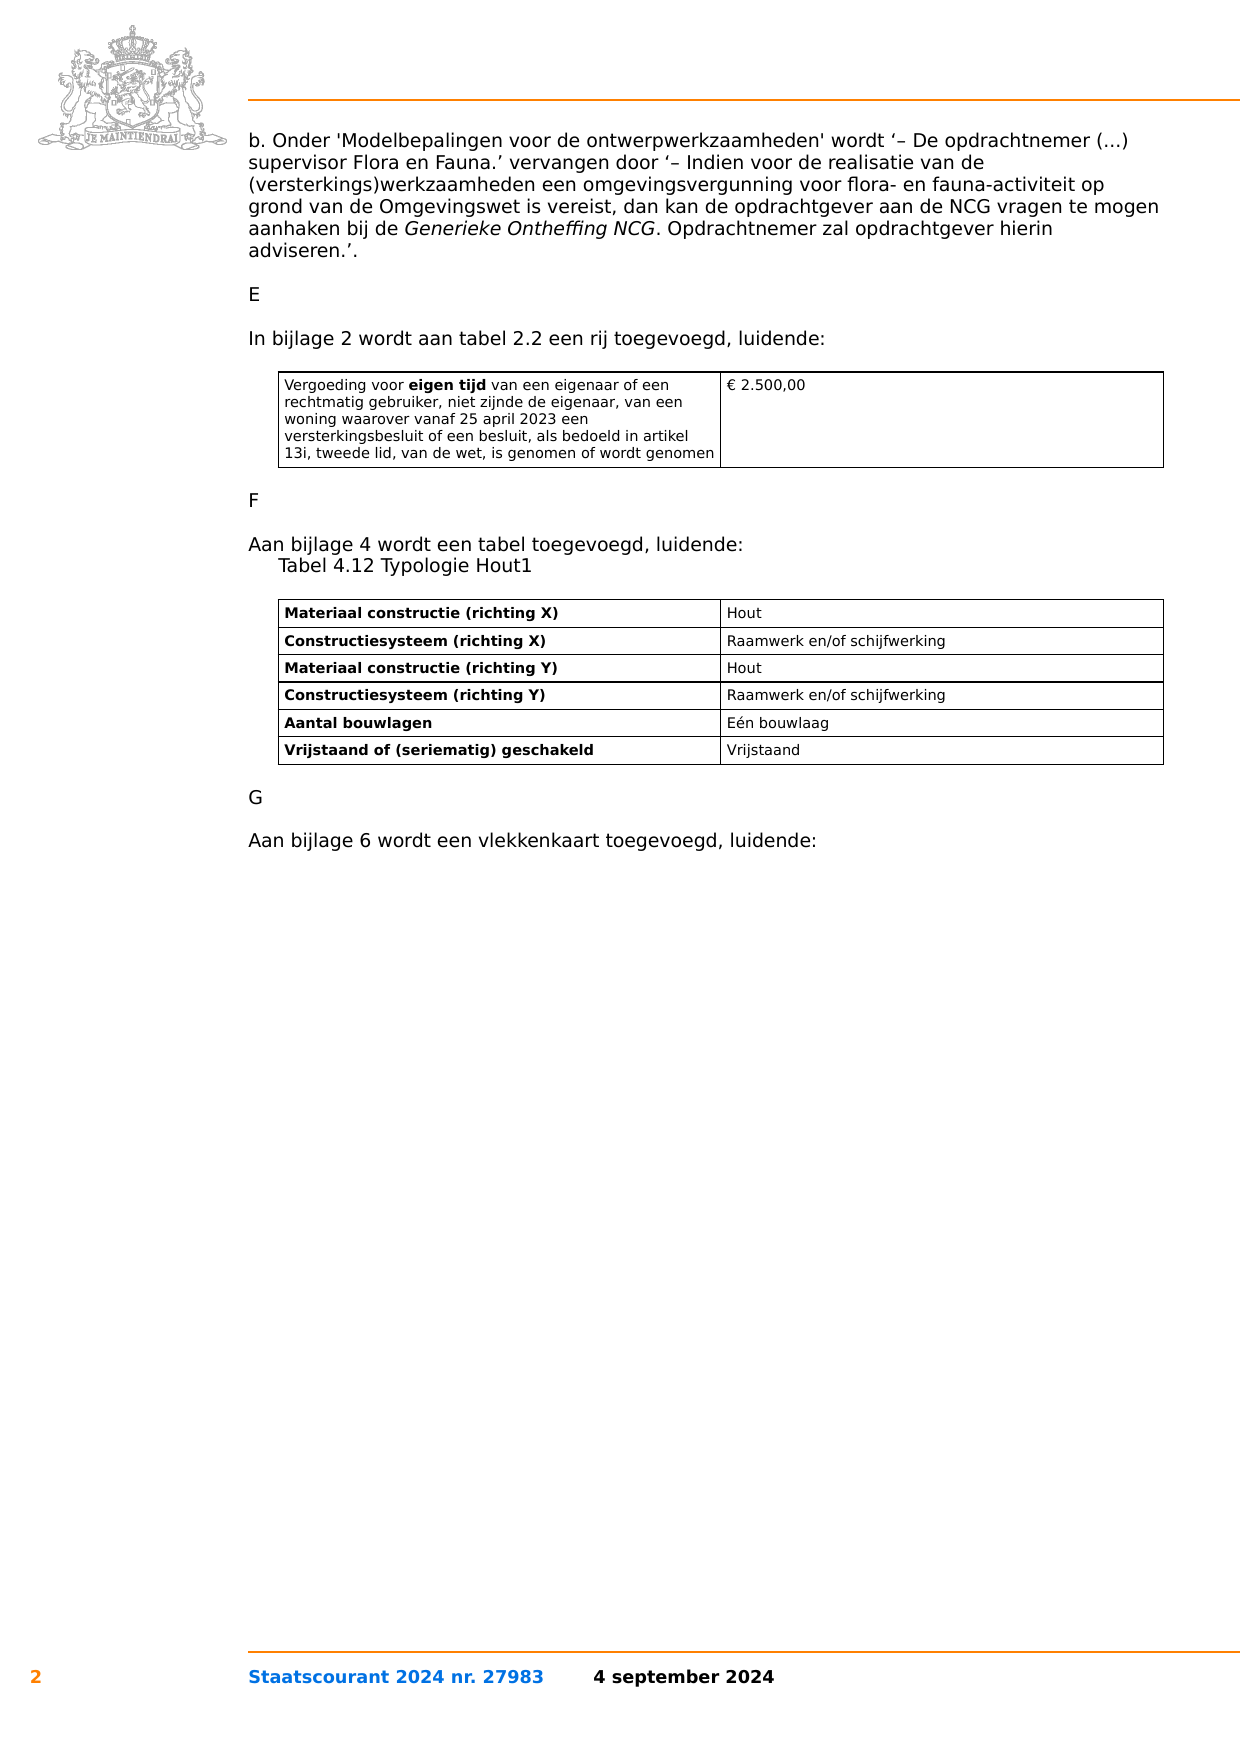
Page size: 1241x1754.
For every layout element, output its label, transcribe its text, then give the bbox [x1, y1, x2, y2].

table_cell Vrijstaand [721, 737, 1163, 764]
text F [248, 489, 1163, 512]
table_cell Constructiesysteem (richting Y) [279, 683, 720, 709]
text Tabel 4.12 Typologie Hout1 [278, 555, 1163, 577]
table_cell Hout [721, 655, 1163, 681]
text Aan bijlage 6 wordt een vlekkenkaart toegevoegd, luidende: [248, 830, 1163, 852]
text Aan bijlage 4 wordt een tabel toegevoegd, luidende: [248, 533, 1163, 555]
table_cell Raamwerk en/of schijfwerking [721, 683, 1163, 709]
text In bijlage 2 wordt aan tabel 2.2 een rij toegevoegd, luidende: [248, 327, 1163, 349]
text E [248, 284, 1163, 306]
table_cell Vrijstaand of (seriematig) geschakeld [279, 737, 720, 764]
table_header Materiaal constructie (richting X) [279, 600, 720, 627]
table_cell Materiaal constructie (richting Y) [279, 655, 720, 681]
table_header Hout [721, 600, 1163, 627]
table_header € 2.500,00 [721, 373, 1163, 467]
text b. Onder 'Modelbepalingen voor de ontwerpwerkzaamheden' wordt ‘– De opdrachtnemer (...) supervisor Flora en Fauna.’ vervangen door ‘– Indien voor de realisatie van de (versterkings)werkzaamheden een omgevingsvergunning voor flora- en fauna-activiteit op grond van de Omgevingswet is vereist, dan kan de opdrachtgever aan de NCG vragen te mogen aanhaken bij de Generieke Ontheffing NCG. Opdrachtnemer zal opdrachtgever hierin adviseren.’. [248, 130, 1163, 262]
table_cell Aantal bouwlagen [279, 710, 720, 736]
text G [248, 787, 1163, 808]
table_header Vergoeding voor eigen tijd van een eigenaar of een rechtmatig gebruiker, niet zijnde de eigenaar, van een woning waarover vanaf 25 april 2023 een versterkingsbesluit of een besluit, als bedoeld in artikel 13i, tweede lid, van de wet, is genomen of wordt genomen [279, 373, 720, 467]
table_cell Constructiesysteem (richting X) [279, 628, 720, 654]
table_cell Eén bouwlaag [721, 710, 1163, 736]
picture [38, 25, 227, 150]
table_cell Raamwerk en/of schijfwerking [721, 628, 1163, 654]
